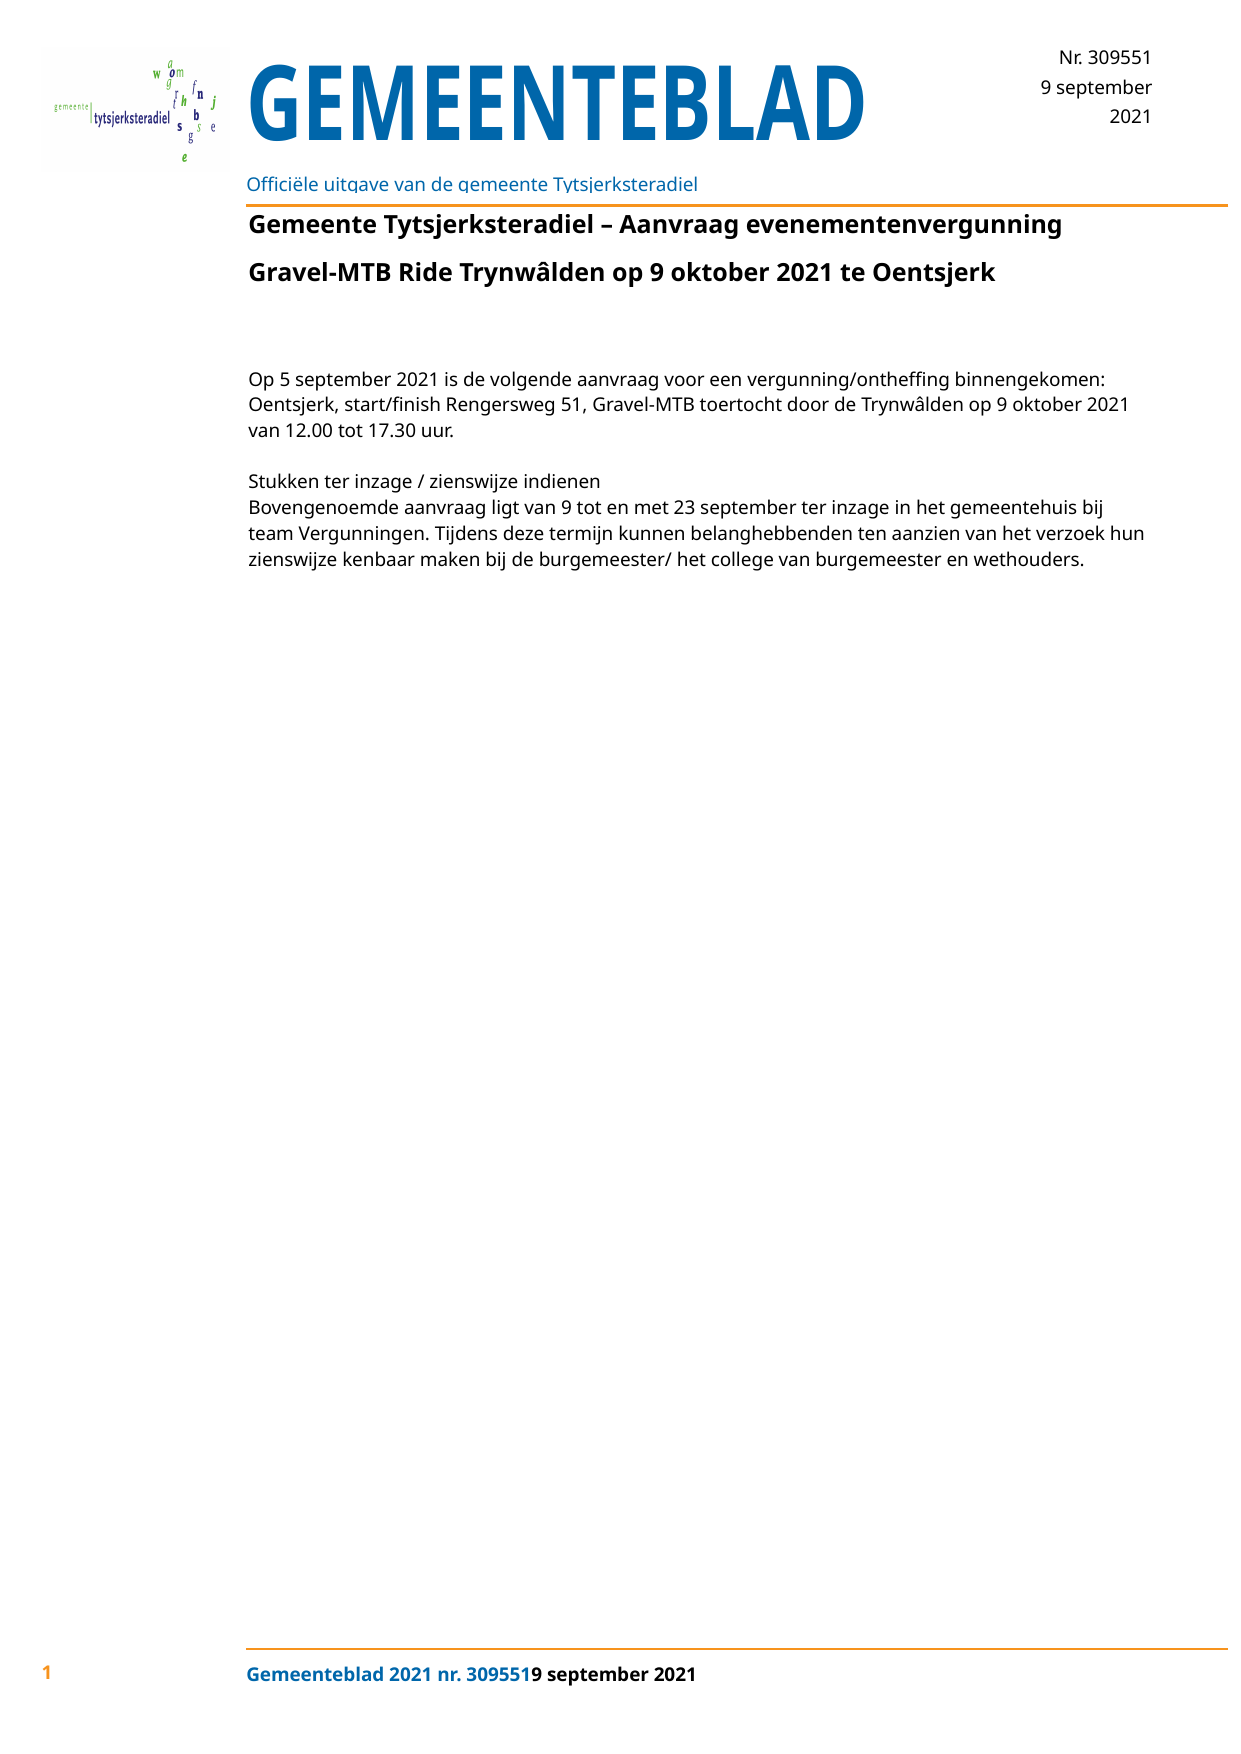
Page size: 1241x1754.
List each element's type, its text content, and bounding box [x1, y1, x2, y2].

picture [41, 47, 231, 172]
text Bovengenoemde aanvraag ligt van 9 tot en met 23 september ter inzage in het gemeentehuis bij team Vergunningen. Tijdens deze termijn kunnen belanghebbenden ten aanzien van het verzoek hun zienswijze kenbaar maken bij de burgemeester/ het college van burgemeester en wethouders. [248, 494, 1152, 572]
text Op 5 september 2021 is de volgende aanvraag voor een vergunning/ontheffing binnengekomen: [248, 366, 1152, 391]
text Oentsjerk, start/finish Rengersweg 51, Gravel-MTB toertocht door de Trynwâlden op 9 oktober 2021 van 12.00 tot 17.30 uur. [248, 391, 1152, 443]
text Stukken ter inzage / zienswijze indienen [248, 469, 1152, 494]
text Gemeente Tytsjerksteradiel – Aanvraag evenementenvergunning Gravel-MTB Ride Trynwâlden op 9 oktober 2021 te Oentsjerk [248, 207, 1152, 288]
